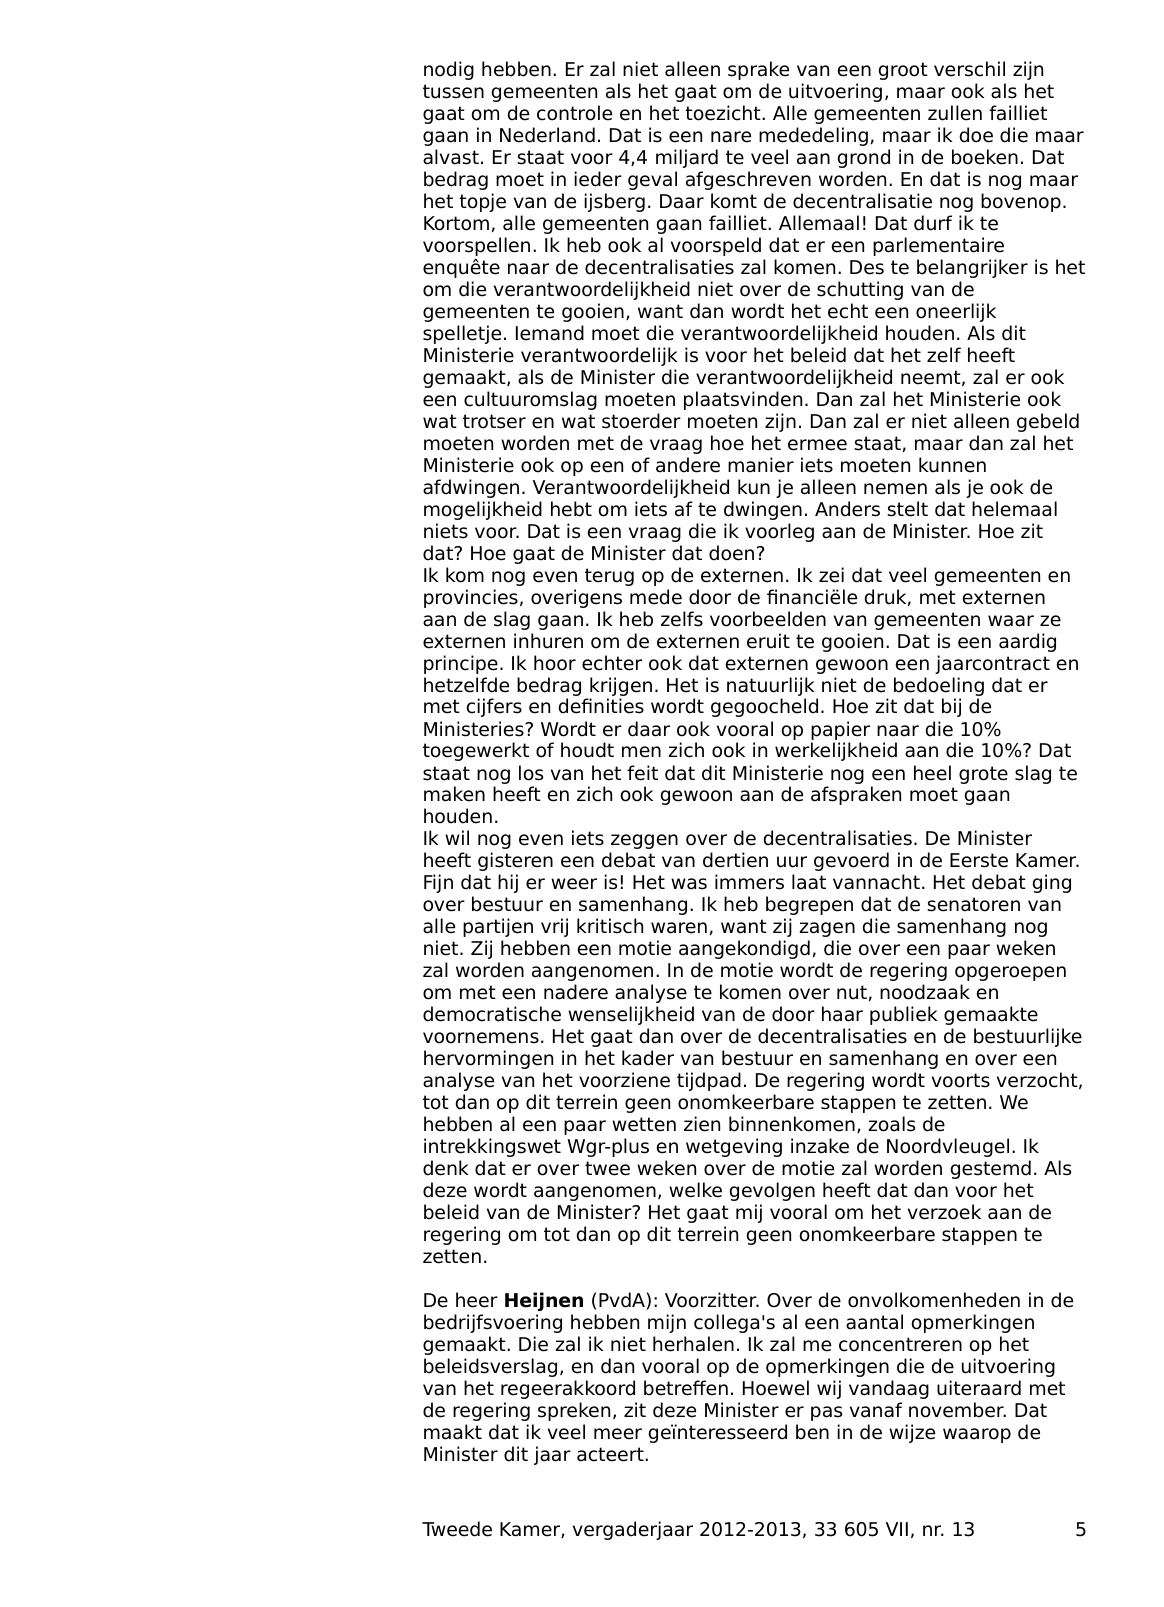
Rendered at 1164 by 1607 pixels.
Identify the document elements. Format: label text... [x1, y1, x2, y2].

text Ik kom nog even terug op de externen. Ik zei dat veel gemeenten en provincies, overigens mede door de financiële druk, met externen aan de slag gaan. Ik heb zelfs voorbeelden van gemeenten waar ze externen inhuren om de externen eruit te gooien. Dat is een aardig principe. Ik hoor echter ook dat externen gewoon een jaarcontract en hetzelfde bedrag krijgen. Het is natuurlijk niet de bedoeling dat er met cijfers en definities wordt gegoocheld. Hoe zit dat bij de Ministeries? Wordt er daar ook vooral op papier naar die 10% toegewerkt of houdt men zich ook in werkelijkheid aan die 10%? Dat staat nog los van het feit dat dit Ministerie nog een heel grote slag te maken heeft en zich ook gewoon aan de afspraken moet gaan houden. [422, 564, 1087, 828]
text De heer Heijnen (PvdA): Voorzitter. Over de onvolkomenheden in de bedrijfsvoering hebben mijn collega's al een aantal opmerkingen gemaakt. Die zal ik niet herhalen. Ik zal me concentreren op het beleidsverslag, en dan vooral op de opmerkingen die de uitvoering van het regeerakkoord betreffen. Hoewel wij vandaag uiteraard met de regering spreken, zit deze Minister er pas vanaf november. Dat maakt dat ik veel meer geïnteresseerd ben in de wijze waarop de Minister dit jaar acteert. [422, 1290, 1087, 1466]
text Ik wil nog even iets zeggen over de decentralisaties. De Minister heeft gisteren een debat van dertien uur gevoerd in de Eerste Kamer. Fijn dat hij er weer is! Het was immers laat vannacht. Het debat ging over bestuur en samenhang. Ik heb begrepen dat de senatoren van alle partijen vrij kritisch waren, want zij zagen die samenhang nog niet. Zij hebben een motie aangekondigd, die over een paar weken zal worden aangenomen. In de motie wordt de regering opgeroepen om met een nadere analyse te komen over nut, noodzaak en democratische wenselijkheid van de door haar publiek gemaakte voornemens. Het gaat dan over de decentralisaties en de bestuurlijke hervormingen in het kader van bestuur en samenhang en over een analyse van het voorziene tijdpad. De regering wordt voorts verzocht, tot dan op dit terrein geen onomkeerbare stappen te zetten. We hebben al een paar wetten zien binnenkomen, zoals de intrekkingswet Wgr-plus en wetgeving inzake de Noordvleugel. Ik denk dat er over twee weken over de motie zal worden gestemd. Als deze wordt aangenomen, welke gevolgen heeft dat dan voor het beleid van de Minister? Het gaat mij vooral om het verzoek aan de regering om tot dan op dit terrein geen onomkeerbare stappen te zetten. [422, 828, 1087, 1268]
text nodig hebben. Er zal niet alleen sprake van een groot verschil zijn tussen gemeenten als het gaat om de uitvoering, maar ook als het gaat om de controle en het toezicht. Alle gemeenten zullen failliet gaan in Nederland. Dat is een nare mededeling, maar ik doe die maar alvast. Er staat voor 4,4 miljard te veel aan grond in de boeken. Dat bedrag moet in ieder geval afgeschreven worden. En dat is nog maar het topje van de ijsberg. Daar komt de decentralisatie nog bovenop. Kortom, alle gemeenten gaan failliet. Allemaal! Dat durf ik te voorspellen. Ik heb ook al voorspeld dat er een parlementaire enquête naar de decentralisaties zal komen. Des te belangrijker is het om die verantwoordelijkheid niet over de schutting van de gemeenten te gooien, want dan wordt het echt een oneerlijk spelletje. Iemand moet die verantwoordelijkheid houden. Als dit Ministerie verantwoordelijk is voor het beleid dat het zelf heeft gemaakt, als de Minister die verantwoordelijkheid neemt, zal er ook een cultuuromslag moeten plaatsvinden. Dan zal het Ministerie ook wat trotser en wat stoerder moeten zijn. Dan zal er niet alleen gebeld moeten worden met de vraag hoe het ermee staat, maar dan zal het Ministerie ook op een of andere manier iets moeten kunnen afdwingen. Verantwoordelijkheid kun je alleen nemen als je ook de mogelijkheid hebt om iets af te dwingen. Anders stelt dat helemaal niets voor. Dat is een vraag die ik voorleg aan de Minister. Hoe zit dat? Hoe gaat de Minister dat doen? [422, 59, 1087, 564]
